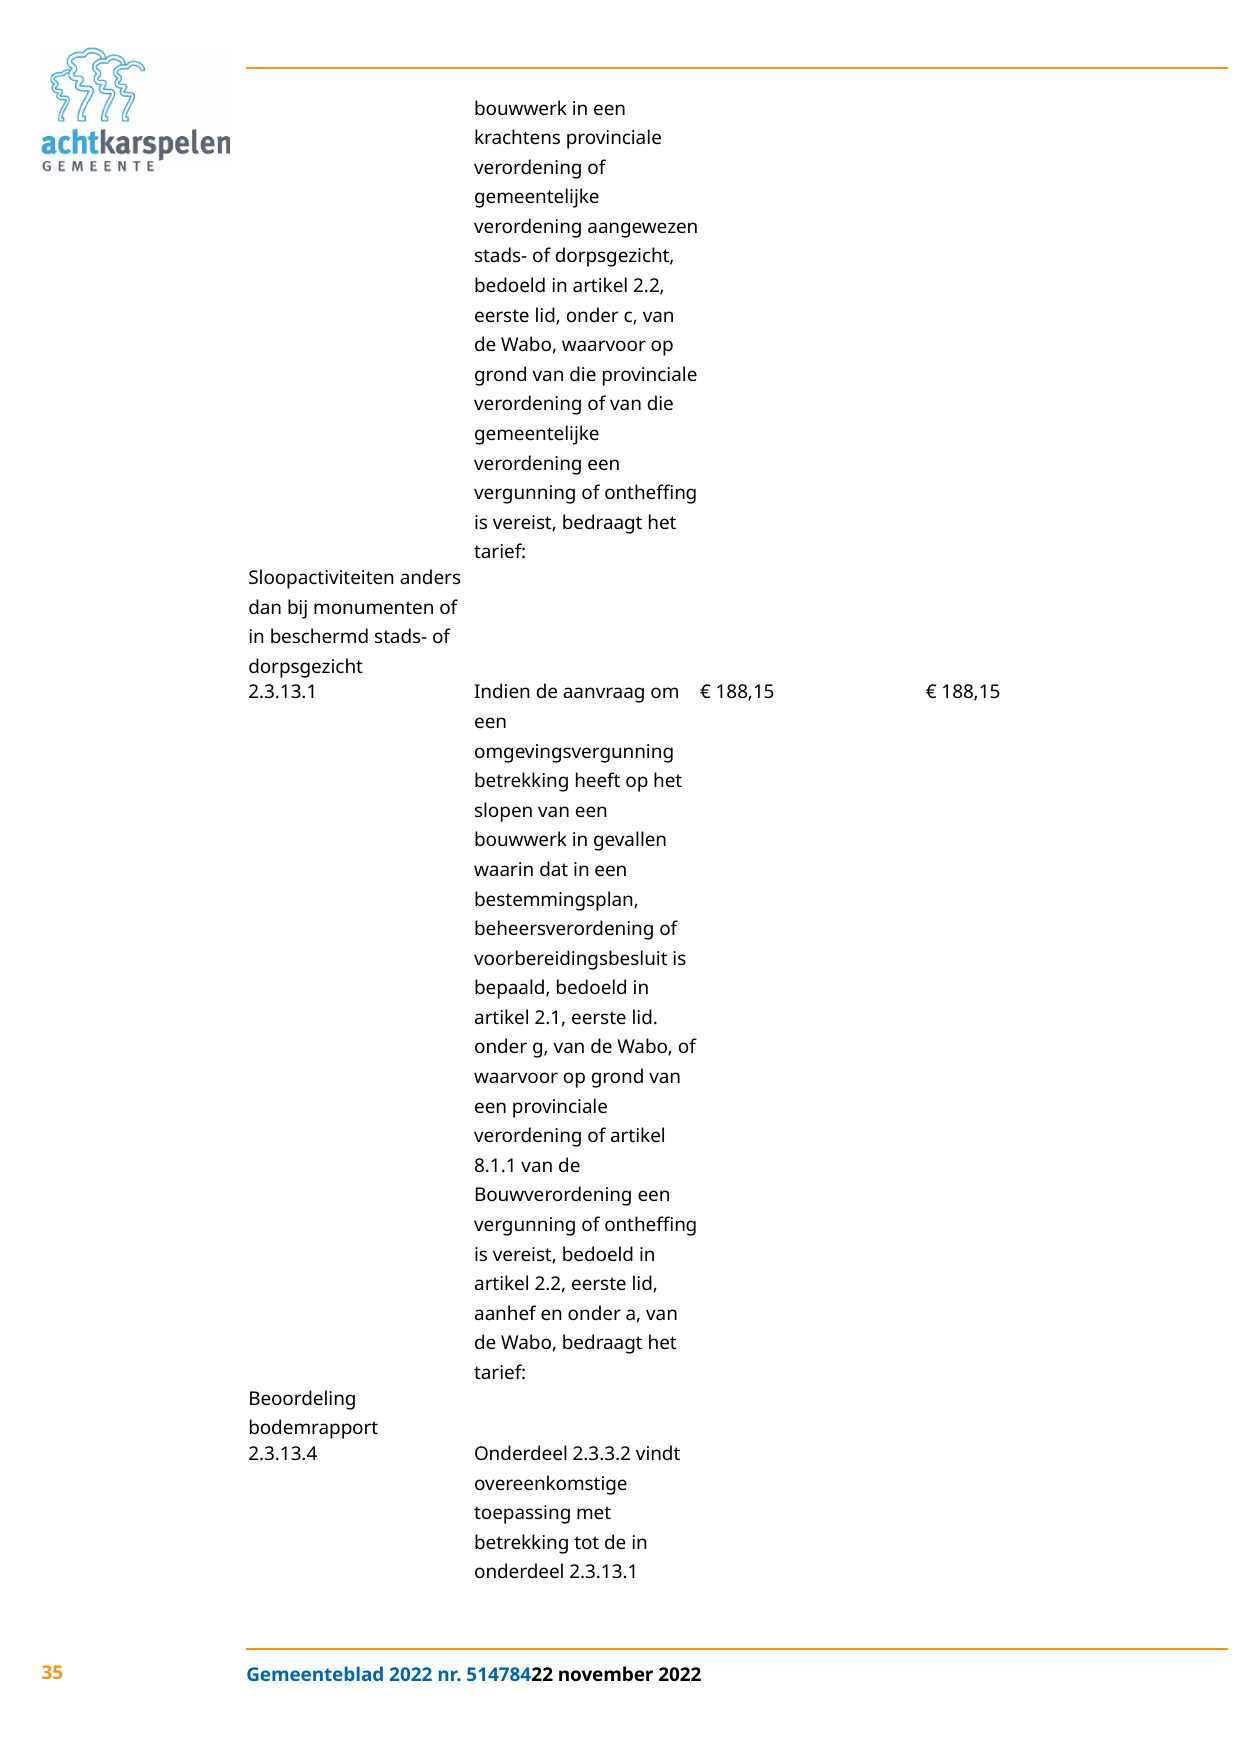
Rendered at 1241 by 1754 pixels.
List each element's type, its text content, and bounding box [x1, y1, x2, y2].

table_cell [474, 1385, 700, 1440]
table_cell [926, 95, 1152, 564]
table_cell € 188,15 [700, 679, 926, 1385]
table_cell 2.3.13.4 [248, 1440, 474, 1584]
table_cell [926, 1385, 1152, 1440]
table_cell [700, 1385, 926, 1440]
table_cell [700, 95, 926, 564]
table_cell Beoordeling bodemrapport [248, 1385, 474, 1440]
table_cell Onderdeel 2.3.3.2 vindt overeenkomstige toepassing met betrekking tot de in onderdeel 2.3.13.1 [474, 1440, 700, 1584]
picture [41, 47, 231, 172]
table_cell [926, 564, 1152, 679]
table_cell [926, 1440, 1152, 1584]
table_cell [248, 95, 474, 564]
table_cell Sloopactiviteiten anders dan bij monumenten of in beschermd stads- of dorpsgezicht [248, 564, 474, 679]
table_cell [700, 564, 926, 679]
table_cell [700, 1440, 926, 1584]
table_cell bouwwerk in een krachtens provinciale verordening of gemeentelijke verordening aangewezen stads- of dorpsgezicht, bedoeld in artikel 2.2, eerste lid, onder c, van de Wabo, waarvoor op grond van die provinciale verordening of van die gemeentelijke verordening een vergunning of ontheffing is vereist, bedraagt het tarief: [474, 95, 700, 564]
table_cell 2.3.13.1 [248, 679, 474, 1385]
table_cell Indien de aanvraag om een omgevingsvergunning betrekking heeft op het slopen van een bouwwerk in gevallen waarin dat in een bestemmingsplan, beheersverordening of voorbereidingsbesluit is bepaald, bedoeld in artikel 2.1, eerste lid. onder g, van de Wabo, of waarvoor op grond van een provinciale verordening of artikel 8.1.1 van de Bouwverordening een vergunning of ontheffing is vereist, bedoeld in artikel 2.2, eerste lid, aanhef en onder a, van de Wabo, bedraagt het tarief: [474, 679, 700, 1385]
table_cell € 188,15 [926, 679, 1152, 1385]
table_cell [474, 564, 700, 679]
